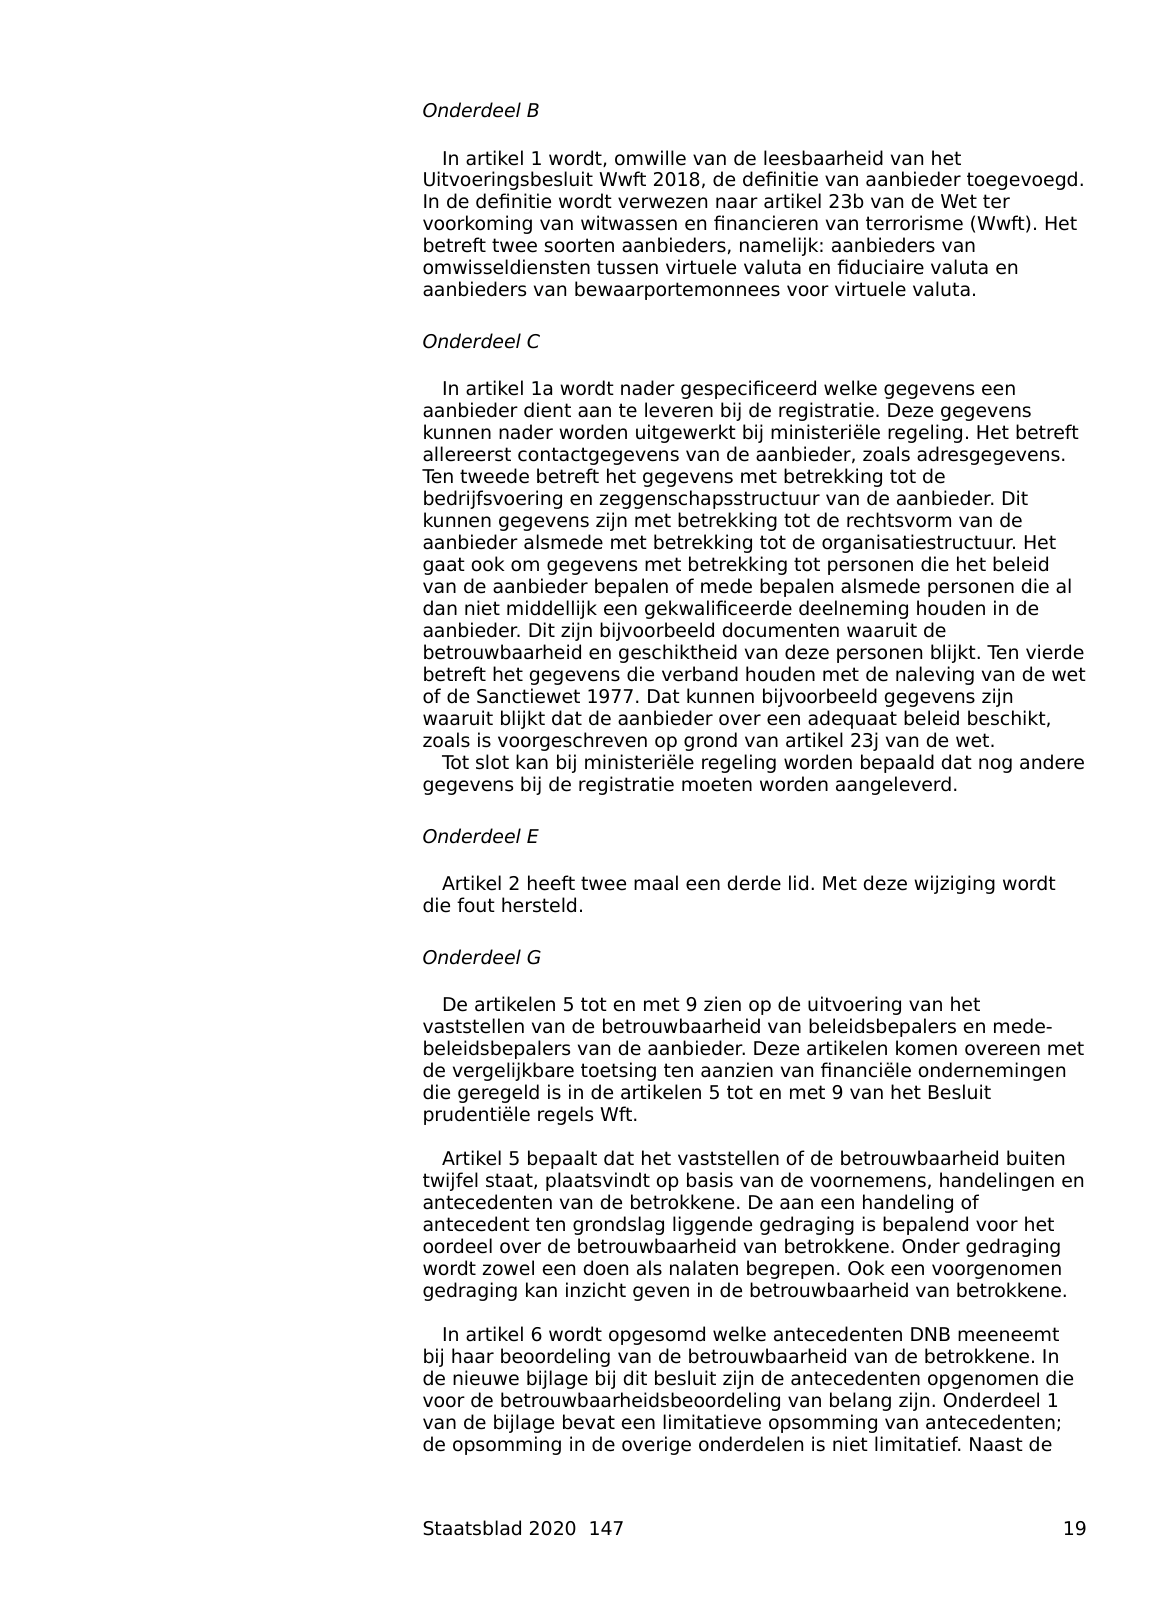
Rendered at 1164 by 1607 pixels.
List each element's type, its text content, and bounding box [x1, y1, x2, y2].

text Artikel 5 bepaalt dat het vaststellen of de betrouwbaarheid buiten twijfel staat, plaatsvindt op basis van de voornemens, handelingen en antecedenten van de betrokkene. De aan een handeling of antecedent ten grondslag liggende gedraging is bepalend voor het oordeel over de betrouwbaarheid van betrokkene. Onder gedraging wordt zowel een doen als nalaten begrepen. Ook een voorgenomen gedraging kan inzicht geven in de betrouwbaarheid van betrokkene. [422, 1148, 1087, 1302]
text In artikel 1 wordt, omwille van de leesbaarheid van het Uitvoeringsbesluit Wwft 2018, de definitie van aanbieder toegevoegd. In de definitie wordt verwezen naar artikel 23b van de Wet ter voorkoming van witwassen en financieren van terrorisme (Wwft). Het betreft twee soorten aanbieders, namelijk: aanbieders van omwisseldiensten tussen virtuele valuta en fiduciaire valuta en aanbieders van bewaarportemonnees voor virtuele valuta. [422, 147, 1087, 301]
text Tot slot kan bij ministeriële regeling worden bepaald dat nog andere gegevens bij de registratie moeten worden aangeleverd. [422, 752, 1087, 796]
subtitle Onderdeel G [422, 947, 1087, 969]
text Artikel 2 heeft twee maal een derde lid. Met deze wijziging wordt die fout hersteld. [422, 873, 1087, 917]
text In artikel 1a wordt nader gespecificeerd welke gegevens een aanbieder dient aan te leveren bij de registratie. Deze gegevens kunnen nader worden uitgewerkt bij ministeriële regeling. Het betreft allereerst contactgegevens van de aanbieder, zoals adresgegevens. Ten tweede betreft het gegevens met betrekking tot de bedrijfsvoering en zeggenschapsstructuur van de aanbieder. Dit kunnen gegevens zijn met betrekking tot de rechtsvorm van de aanbieder alsmede met betrekking tot de organisatiestructuur. Het gaat ook om gegevens met betrekking tot personen die het beleid van de aanbieder bepalen of mede bepalen alsmede personen die al dan niet middellijk een gekwalificeerde deelneming houden in de aanbieder. Dit zijn bijvoorbeeld documenten waaruit de betrouwbaarheid en geschiktheid van deze personen blijkt. Ten vierde betreft het gegevens die verband houden met de naleving van de wet of de Sanctiewet 1977. Dat kunnen bijvoorbeeld gegevens zijn waaruit blijkt dat de aanbieder over een adequaat beleid beschikt, zoals is voorgeschreven op grond van artikel 23j van de wet. [422, 378, 1087, 752]
subtitle Onderdeel E [422, 826, 1087, 848]
text De artikelen 5 tot en met 9 zien op de uitvoering van het vaststellen van de betrouwbaarheid van beleidsbepalers en mede-beleidsbepalers van de aanbieder. Deze artikelen komen overeen met de vergelijkbare toetsing ten aanzien van financiële ondernemingen die geregeld is in de artikelen 5 tot en met 9 van het Besluit prudentiële regels Wft. [422, 994, 1087, 1126]
text In artikel 6 wordt opgesomd welke antecedenten DNB meeneemt bij haar beoordeling van de betrouwbaarheid van de betrokkene. In de nieuwe bijlage bij dit besluit zijn de antecedenten opgenomen die voor de betrouwbaarheidsbeoordeling van belang zijn. Onderdeel 1 van de bijlage bevat een limitatieve opsomming van antecedenten; de opsomming in de overige onderdelen is niet limitatief. Naast de [422, 1324, 1087, 1456]
subtitle Onderdeel C [422, 331, 1087, 353]
subtitle Onderdeel B [422, 100, 1087, 122]
